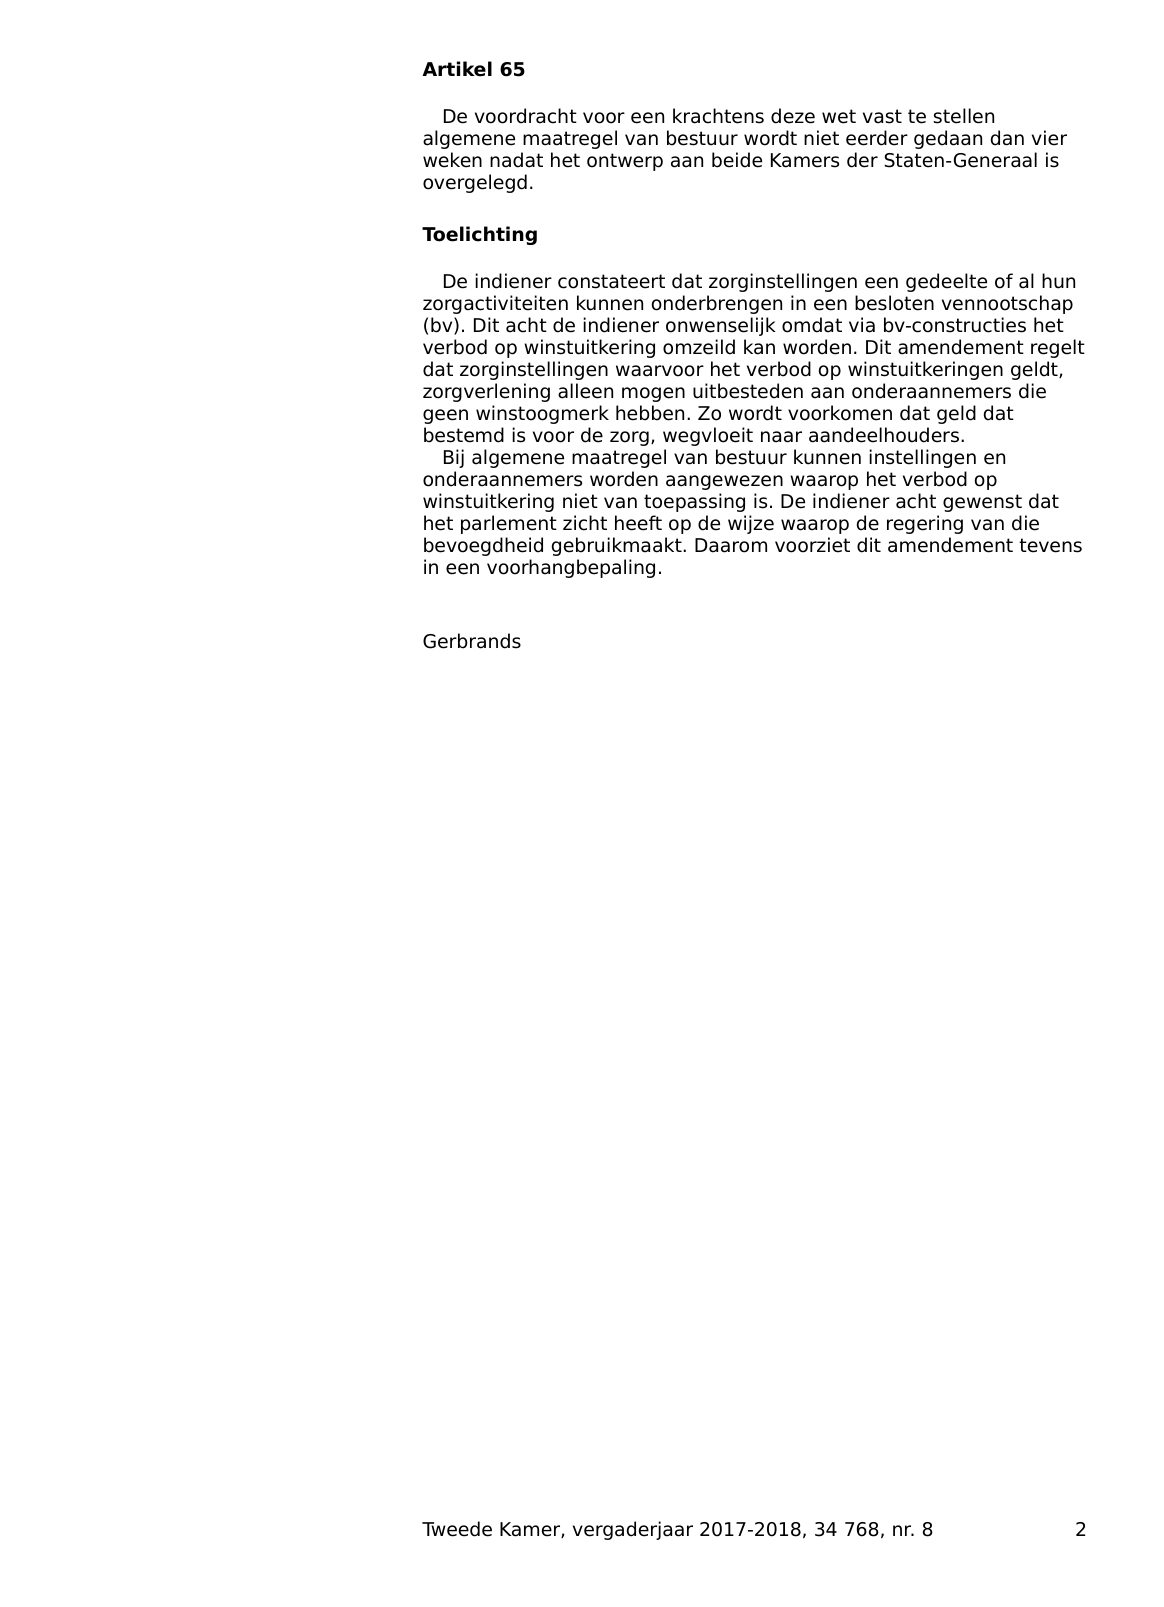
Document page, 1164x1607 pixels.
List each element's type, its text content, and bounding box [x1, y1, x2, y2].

text De voordracht voor een krachtens deze wet vast te stellen algemene maatregel van bestuur wordt niet eerder gedaan dan vier weken nadat het ontwerp aan beide Kamers der Staten-Generaal is overgelegd. [422, 106, 1087, 194]
text Bij algemene maatregel van bestuur kunnen instellingen en onderaannemers worden aangewezen waarop het verbod op winstuitkering niet van toepassing is. De indiener acht gewenst dat het parlement zicht heeft op de wijze waarop de regering van die bevoegdheid gebruikmaakt. Daarom voorziet dit amendement tevens in een voorhangbepaling. [422, 447, 1087, 579]
subtitle Toelichting [422, 224, 1087, 246]
text De indiener constateert dat zorginstellingen een gedeelte of al hun zorgactiviteiten kunnen onderbrengen in een besloten vennootschap (bv). Dit acht de indiener onwenselijk omdat via bv-constructies het verbod op winstuitkering omzeild kan worden. Dit amendement regelt dat zorginstellingen waarvoor het verbod op winstuitkeringen geldt, zorgverlening alleen mogen uitbesteden aan onderaannemers die geen winstoogmerk hebben. Zo wordt voorkomen dat geld dat bestemd is voor de zorg, wegvloeit naar aandeelhouders. [422, 271, 1087, 447]
text Gerbrands [422, 609, 1087, 653]
subtitle Artikel 65 [422, 59, 1087, 81]
